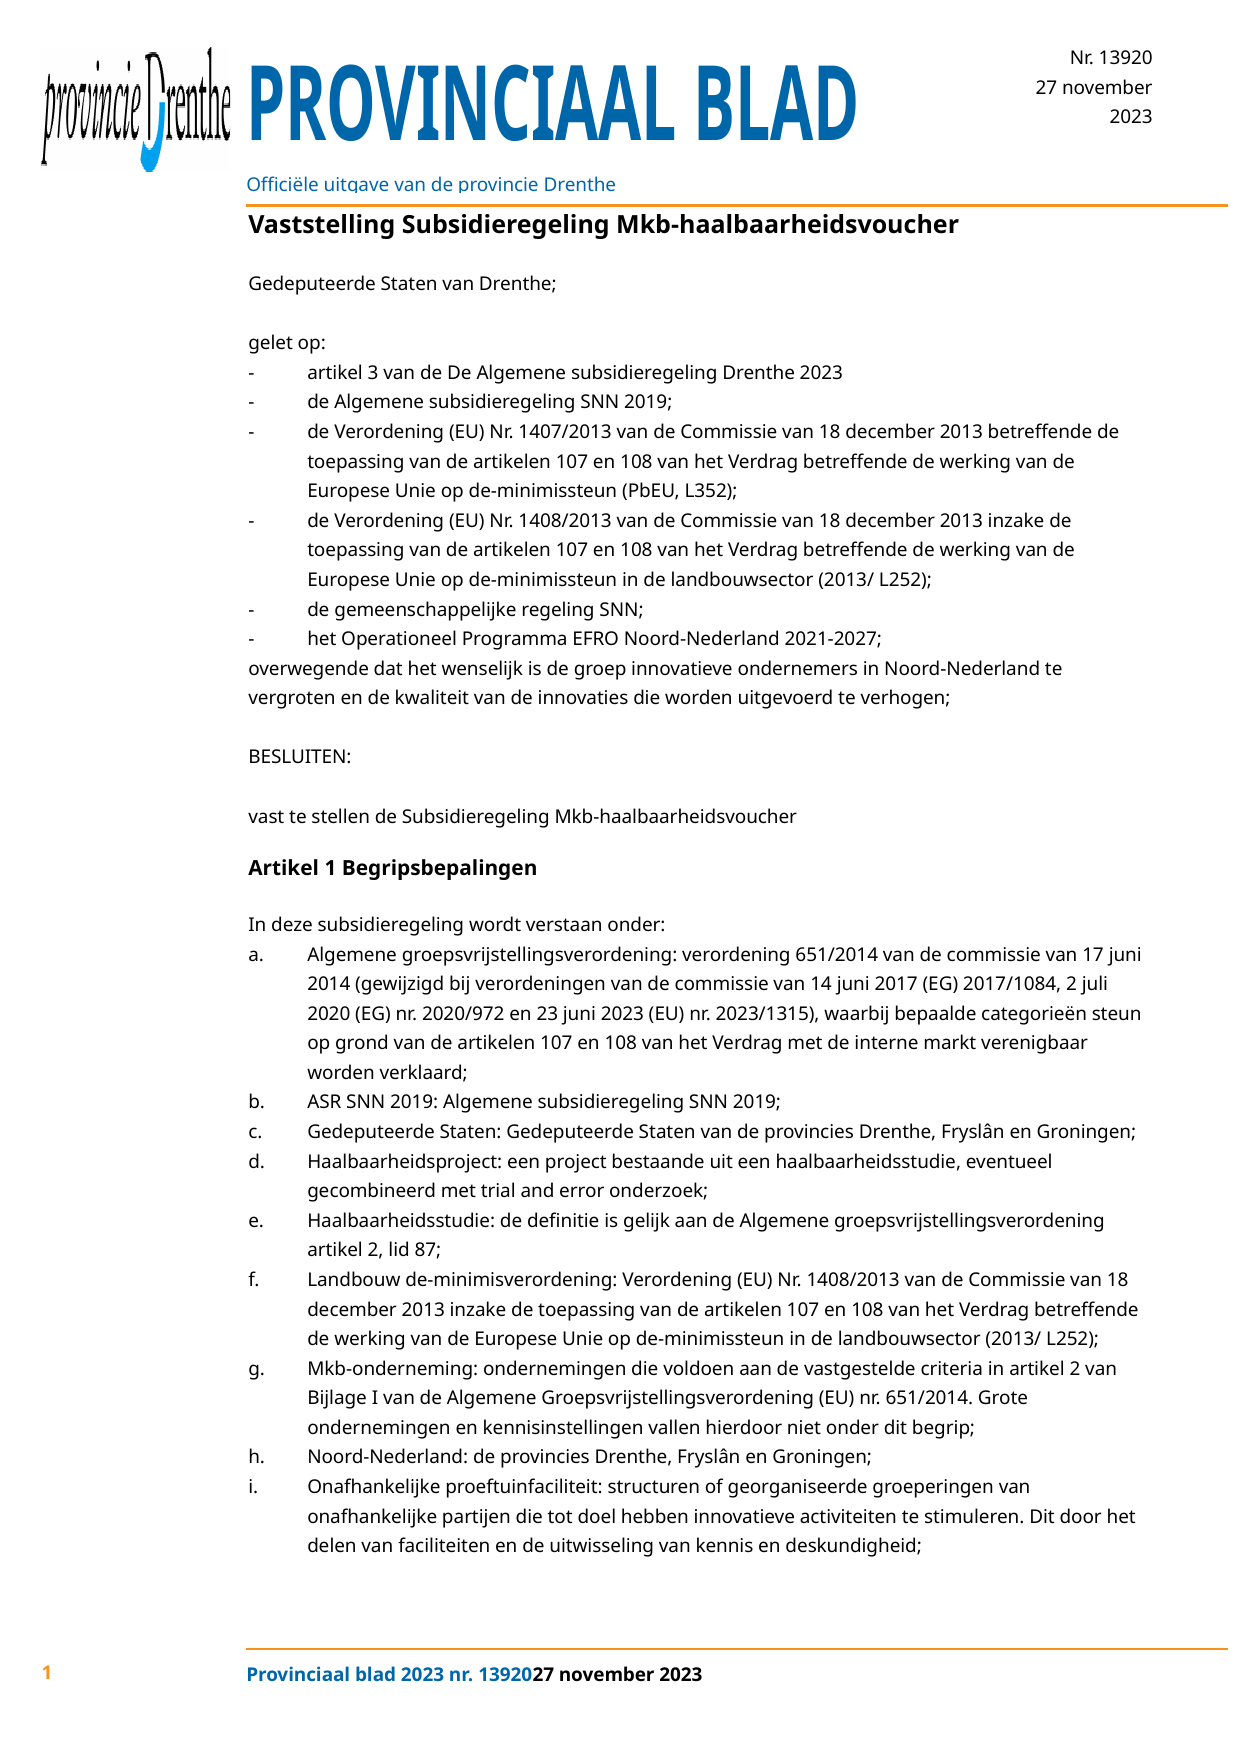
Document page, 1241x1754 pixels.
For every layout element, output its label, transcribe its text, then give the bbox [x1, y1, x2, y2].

list de Verordening (EU) Nr. 1407/2013 van de Commissie van 18 december 2013 betreffende de toepassing van de artikelen 107 en 108 van het Verdrag betreffende de werking van de Europese Unie op de-minimissteun (PbEU, L352); [248, 418, 1152, 503]
text overwegende dat het wenselijk is de groep innovatieve ondernemers in Noord-Nederland te vergroten en de kwaliteit van de innovaties die worden uitgevoerd te verhogen; [248, 655, 1152, 710]
list Haalbaarheidsstudie: de definitie is gelijk aan de Algemene groepsvrijstellingsverordening artikel 2, lid 87; [248, 1207, 1152, 1262]
text vast te stellen de Subsidieregeling Mkb-haalbaarheidsvoucher [248, 803, 1152, 828]
list Gedeputeerde Staten: Gedeputeerde Staten van de provincies Drenthe, Fryslân en Groningen; [248, 1118, 1152, 1144]
list Algemene groepsvrijstellingsverordening: verordening 651/2014 van de commissie van 17 juni 2014 (gewijzigd bij verordeningen van de commissie van 14 juni 2017 (EG) 2017/1084, 2 juli 2020 (EG) nr. 2020/972 en 23 juni 2023 (EU) nr. 2023/1315), waarbij bepaalde categorieën steun op grond van de artikelen 107 en 108 van het Verdrag met de interne markt verenigbaar worden verklaard; [248, 941, 1152, 1085]
list het Operationeel Programma EFRO Noord-Nederland 2021-2027; [248, 625, 1152, 651]
list ASR SNN 2019: Algemene subsidieregeling SNN 2019; [248, 1089, 1152, 1114]
list artikel 3 van de De Algemene subsidieregeling Drenthe 2023 [248, 359, 1152, 385]
list de Algemene subsidieregeling SNN 2019; [248, 389, 1152, 414]
text Vaststelling Subsidieregeling Mkb-haalbaarheidsvoucher [248, 207, 1152, 241]
list Landbouw de-minimisverordening: Verordening (EU) Nr. 1408/2013 van de Commissie van 18 december 2013 inzake de toepassing van de artikelen 107 en 108 van het Verdrag betreffende de werking van de Europese Unie op de-minimissteun in de landbouwsector (2013/ L252); [248, 1266, 1152, 1351]
list de Verordening (EU) Nr. 1408/2013 van de Commissie van 18 december 2013 inzake de toepassing van de artikelen 107 en 108 van het Verdrag betreffende de werking van de Europese Unie op de-minimissteun in de landbouwsector (2013/ L252); [248, 507, 1152, 592]
list Haalbaarheidsproject: een project bestaande uit een haalbaarheidsstudie, eventueel gecombineerd met trial and error onderzoek; [248, 1148, 1152, 1203]
picture [41, 47, 231, 172]
text gelet op: [248, 329, 1152, 355]
list Noord-Nederland: de provincies Drenthe, Fryslân en Groningen; [248, 1444, 1152, 1469]
text Artikel 1 Begripsbepalingen [248, 853, 1152, 882]
list Onafhankelijke proeftuinfaciliteit: structuren of georganiseerde groeperingen van onafhankelijke partijen die tot doel hebben innovatieve activiteiten te stimuleren. Dit door het delen van faciliteiten en de uitwisseling van kennis en deskundigheid; [248, 1473, 1152, 1558]
text Gedeputeerde Staten van Drenthe; [248, 270, 1152, 296]
text In deze subsidieregeling wordt verstaan onder: [248, 911, 1152, 937]
text BESLUITEN: [248, 744, 1152, 769]
list Mkb-onderneming: ondernemingen die voldoen aan de vastgestelde criteria in artikel 2 van Bijlage I van de Algemene Groepsvrijstellingsverordening (EU) nr. 651/2014. Grote ondernemingen en kennisinstellingen vallen hierdoor niet onder dit begrip; [248, 1355, 1152, 1440]
list de gemeenschappelijke regeling SNN; [248, 596, 1152, 621]
